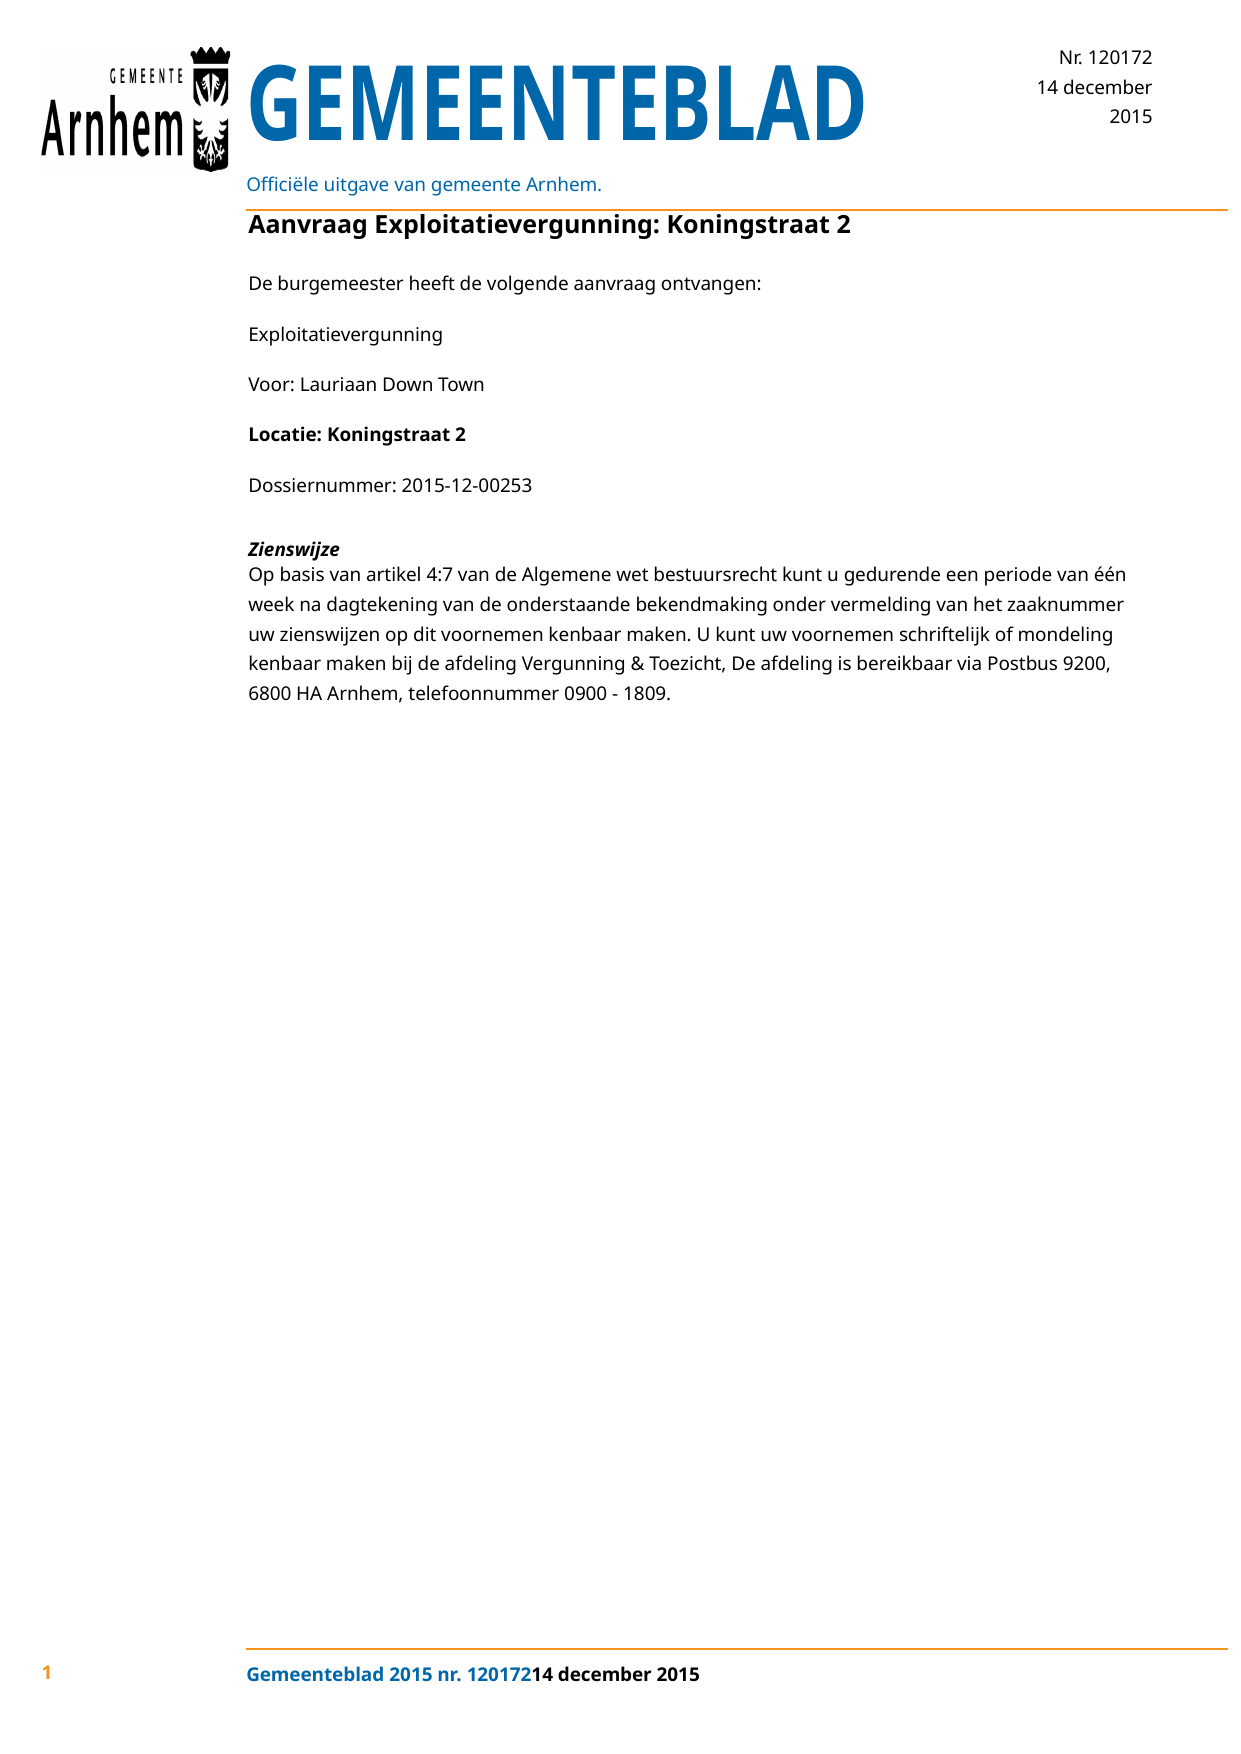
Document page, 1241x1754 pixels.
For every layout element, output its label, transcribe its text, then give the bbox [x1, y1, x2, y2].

text Zienswijze [248, 536, 1152, 562]
text Voor: Lauriaan Down Town [248, 371, 1152, 397]
text Op basis van artikel 4:7 van de Algemene wet bestuursrecht kunt u gedurende een periode van één week na dagtekening van de onderstaande bekendmaking onder vermelding van het zaaknummer uw zienswijzen op dit voornemen kenbaar maken. U kunt uw voornemen schriftelijk of mondeling kenbaar maken bij de afdeling Vergunning & Toezicht, De afdeling is bereikbaar via Postbus 9200, 6800 HA Arnhem, telefoonnummer 0900 - 1809. [248, 562, 1152, 706]
text Aanvraag Exploitatievergunning: Koningstraat 2 [248, 211, 1152, 241]
text Locatie: Koningstraat 2 [248, 422, 1152, 447]
text Exploitatievergunning [248, 321, 1152, 346]
picture [41, 47, 231, 172]
text De burgemeester heeft de volgende aanvraag ontvangen: [248, 270, 1152, 296]
text Dossiernummer: 2015-12-00253 [248, 472, 1152, 498]
